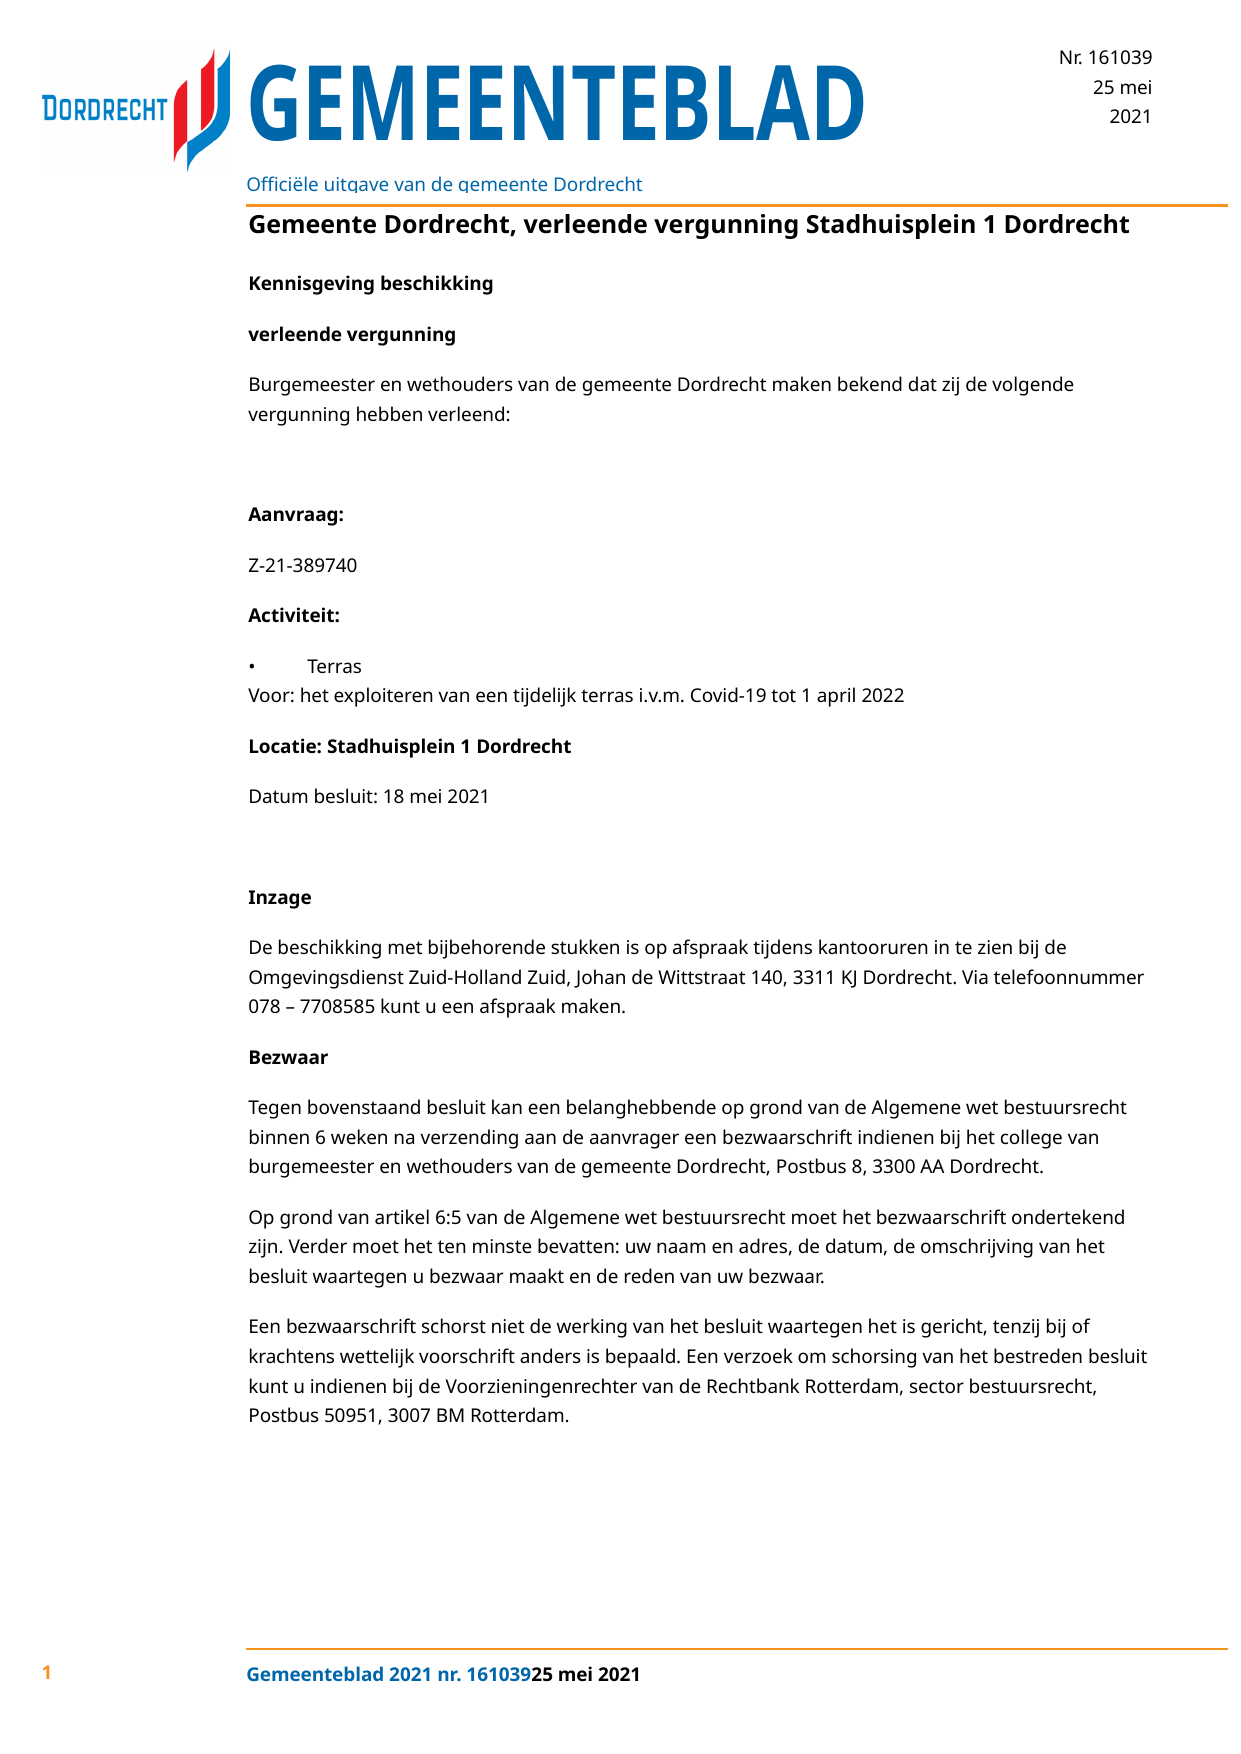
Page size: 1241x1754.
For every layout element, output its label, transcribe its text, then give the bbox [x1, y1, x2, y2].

text De beschikking met bijbehorende stukken is op afspraak tijdens kantooruren in te zien bij de Omgevingsdienst Zuid-Holland Zuid, Johan de Wittstraat 140, 3311 KJ Dordrecht. Via telefoonnummer 078 – 7708585 kunt u een afspraak maken. [248, 934, 1152, 1019]
picture [41, 47, 231, 172]
text Kennisgeving beschikking [248, 270, 1152, 296]
text Bezwaar [248, 1044, 1152, 1070]
text Activiteit: [248, 602, 1152, 628]
text Datum besluit: 18 mei 2021 [248, 783, 1152, 809]
text Locatie: Stadhuisplein 1 Dordrecht [248, 733, 1152, 758]
text Tegen bovenstaand besluit kan een belanghebbende op grond van de Algemene wet bestuursrecht binnen 6 weken na verzending aan de aanvrager een bezwaarschrift indienen bij het college van burgemeester en wethouders van de gemeente Dordrecht, Postbus 8, 3300 AA Dordrecht. [248, 1094, 1152, 1179]
text Een bezwaarschrift schorst niet de werking van het besluit waartegen het is gericht, tenzij bij of krachtens wettelijk voorschrift anders is bepaald. Een verzoek om schorsing van het bestreden besluit kunt u indienen bij de Voorzieningenrechter van de Rechtbank Rotterdam, sector bestuursrecht, Postbus 50951, 3007 BM Rotterdam. [248, 1314, 1152, 1428]
text Op grond van artikel 6:5 van de Algemene wet bestuursrecht moet het bezwaarschrift ondertekend zijn. Verder moet het ten minste bevatten: uw naam en adres, de datum, de omschrijving van het besluit waartegen u bezwaar maakt en de reden van uw bezwaar. [248, 1204, 1152, 1289]
text Burgemeester en wethouders van de gemeente Dordrecht maken bekend dat zij de volgende vergunning hebben verleend: [248, 371, 1152, 426]
text Gemeente Dordrecht, verleende vergunning Stadhuisplein 1 Dordrecht [248, 207, 1152, 241]
text Aanvraag: [248, 502, 1152, 527]
text Inzage [248, 884, 1152, 910]
text verleende vergunning [248, 321, 1152, 346]
text Z-21-389740 [248, 552, 1152, 578]
text Voor: het exploiteren van een tijdelijk terras i.v.m. Covid-19 tot 1 april 2022 [248, 682, 1152, 708]
list Terras [248, 653, 1152, 678]
